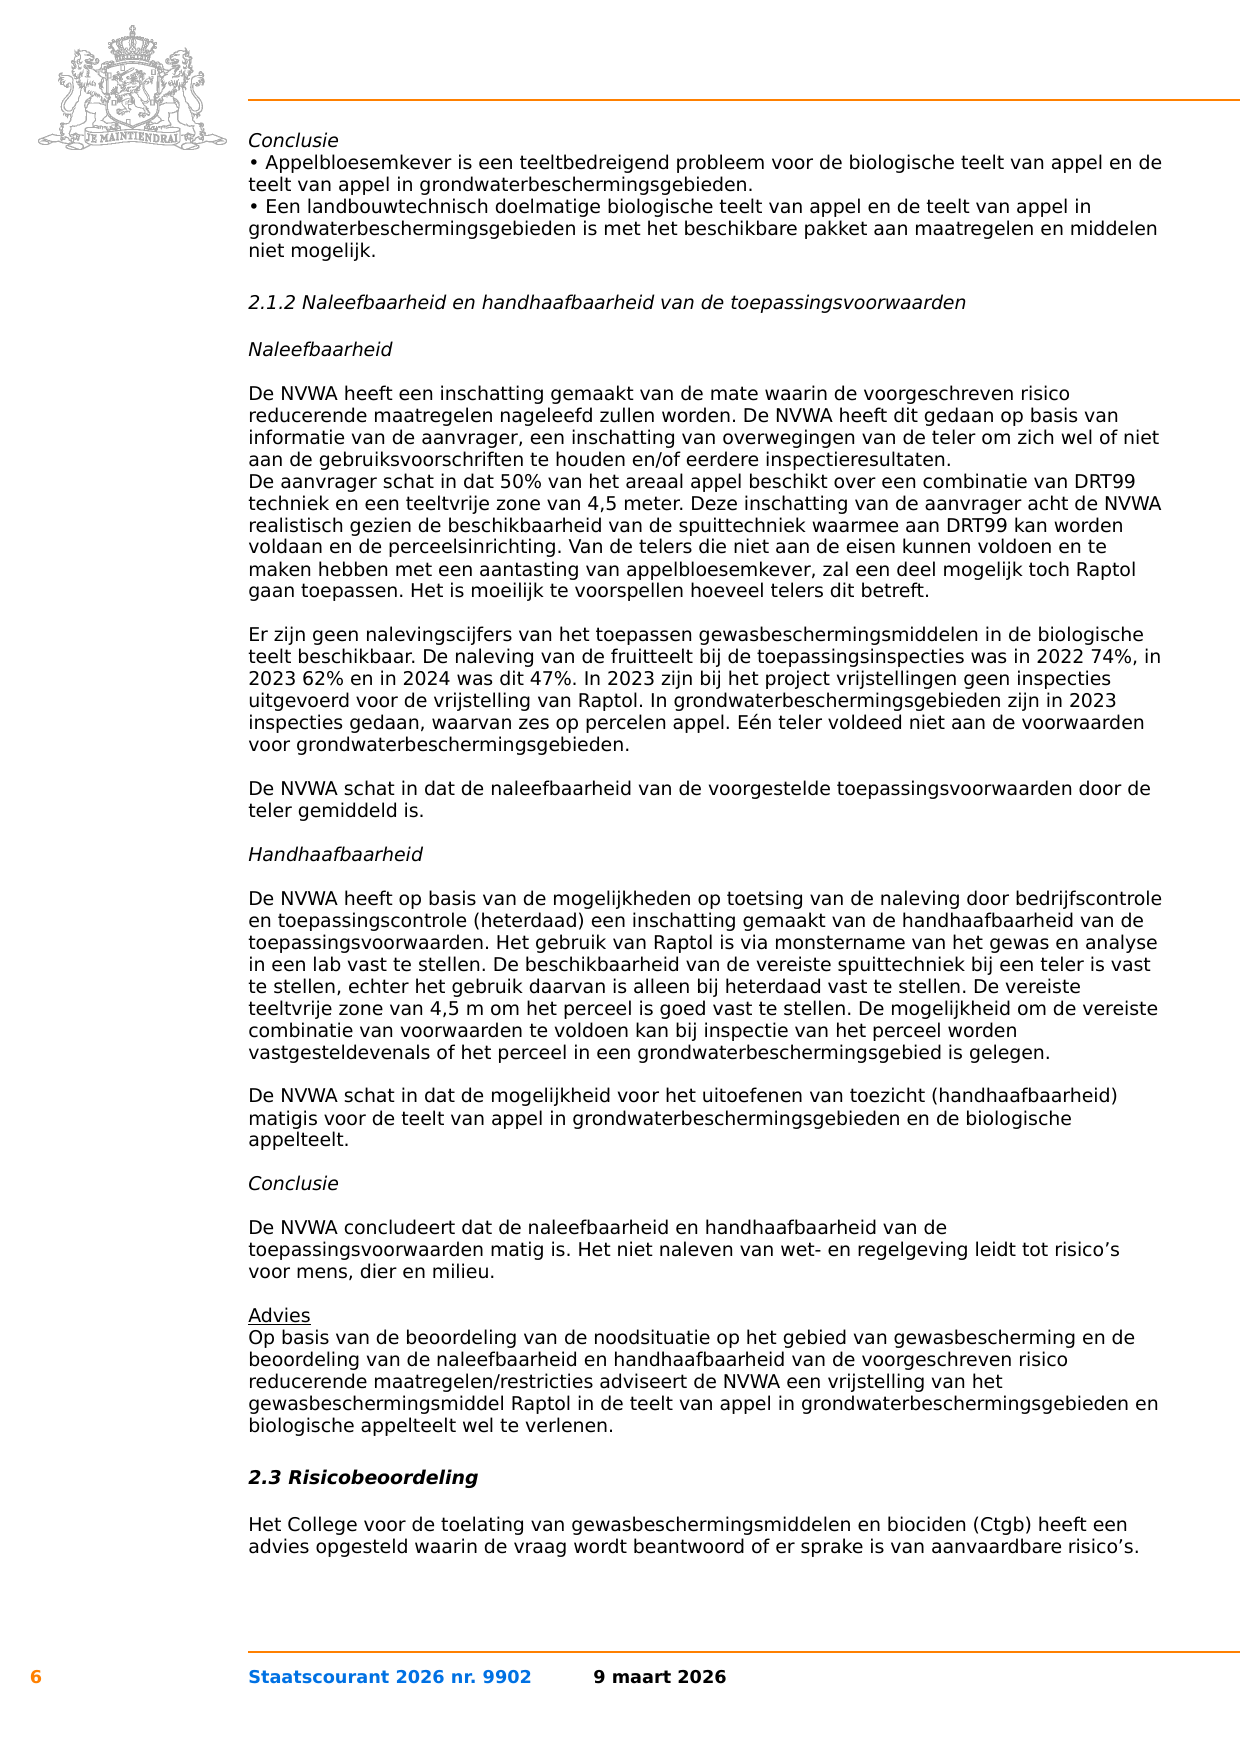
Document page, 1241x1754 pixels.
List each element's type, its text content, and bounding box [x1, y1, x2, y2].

text Er zijn geen nalevingscijfers van het toepassen gewasbeschermingsmiddelen in de biologische teelt beschikbaar. De naleving van de fruitteelt bij de toepassingsinspecties was in 2022 74%, in 2023 62% en in 2024 was dit 47%. In 2023 zijn bij het project vrijstellingen geen inspecties uitgevoerd voor de vrijstelling van Raptol. In grondwaterbeschermingsgebieden zijn in 2023 inspecties gedaan, waarvan zes op percelen appel. Eén teler voldeed niet aan de voorwaarden voor grondwaterbeschermingsgebieden. [248, 624, 1163, 756]
subtitle Naleefbaarheid [248, 339, 1163, 361]
text De NVWA schat in dat de naleefbaarheid van de voorgestelde toepassingsvoorwaarden door de teler gemiddeld is. [248, 778, 1163, 822]
text Op basis van de beoordeling van de noodsituatie op het gebied van gewasbescherming en de beoordeling van de naleefbaarheid en handhaafbaarheid van de voorgeschreven risico reducerende maatregelen/restricties adviseert de NVWA een vrijstelling van het gewasbeschermingsmiddel Raptol in de teelt van appel in grondwaterbeschermingsgebieden en biologische appelteelt wel te verlenen. [248, 1327, 1163, 1437]
subtitle 2.1.2 Naleefbaarheid en handhaafbaarheid van de toepassingsvoorwaarden [248, 292, 1163, 314]
text De NVWA schat in dat de mogelijkheid voor het uitoefenen van toezicht (handhaafbaarheid) matigis voor de teelt van appel in grondwaterbeschermingsgebieden en de biologische appelteelt. [248, 1085, 1163, 1151]
subtitle Conclusie [248, 1173, 1163, 1195]
text Advies [248, 1305, 1163, 1327]
text • Appelbloesemkever is een teeltbedreigend probleem voor de biologische teelt van appel en de teelt van appel in grondwaterbeschermingsgebieden. [248, 152, 1163, 196]
text • Een landbouwtechnisch doelmatige biologische teelt van appel en de teelt van appel in grondwaterbeschermingsgebieden is met het beschikbare pakket aan maatregelen en middelen niet mogelijk. [248, 196, 1163, 262]
text De NVWA heeft op basis van de mogelijkheden op toetsing van de naleving door bedrijfscontrole en toepassingscontrole (heterdaad) een inschatting gemaakt van de handhaafbaarheid van de toepassingsvoorwaarden. Het gebruik van Raptol is via monstername van het gewas en analyse in een lab vast te stellen. De beschikbaarheid van de vereiste spuittechniek bij een teler is vast te stellen, echter het gebruik daarvan is alleen bij heterdaad vast te stellen. De vereiste teeltvrije zone van 4,5 m om het perceel is goed vast te stellen. De mogelijkheid om de vereiste combinatie van voorwaarden te voldoen kan bij inspectie van het perceel worden vastgesteldevenals of het perceel in een grondwaterbeschermingsgebied is gelegen. [248, 888, 1163, 1063]
subtitle 2.3 Risicobeoordeling [248, 1467, 1163, 1489]
text Het College voor de toelating van gewasbeschermingsmiddelen en biociden (Ctgb) heeft een advies opgesteld waarin de vraag wordt beantwoord of er sprake is van aanvaardbare risico’s. [248, 1514, 1163, 1558]
subtitle Conclusie [248, 130, 1163, 152]
text De aanvrager schat in dat 50% van het areaal appel beschikt over een combinatie van DRT99 techniek en een teeltvrije zone van 4,5 meter. Deze inschatting van de aanvrager acht de NVWA realistisch gezien de beschikbaarheid van de spuittechniek waarmee aan DRT99 kan worden voldaan en de perceelsinrichting. Van de telers die niet aan de eisen kunnen voldoen en te maken hebben met een aantasting van appelbloesemkever, zal een deel mogelijk toch Raptol gaan toepassen. Het is moeilijk te voorspellen hoeveel telers dit betreft. [248, 471, 1163, 602]
picture [38, 25, 227, 150]
text De NVWA heeft een inschatting gemaakt van de mate waarin de voorgeschreven risico reducerende maatregelen nageleefd zullen worden. De NVWA heeft dit gedaan op basis van informatie van de aanvrager, een inschatting van overwegingen van de teler om zich wel of niet aan de gebruiksvoorschriften te houden en/of eerdere inspectieresultaten. [248, 383, 1163, 471]
text De NVWA concludeert dat de naleefbaarheid en handhaafbaarheid van de toepassingsvoorwaarden matig is. Het niet naleven van wet- en regelgeving leidt tot risico’s voor mens, dier en milieu. [248, 1217, 1163, 1283]
subtitle Handhaafbaarheid [248, 844, 1163, 866]
